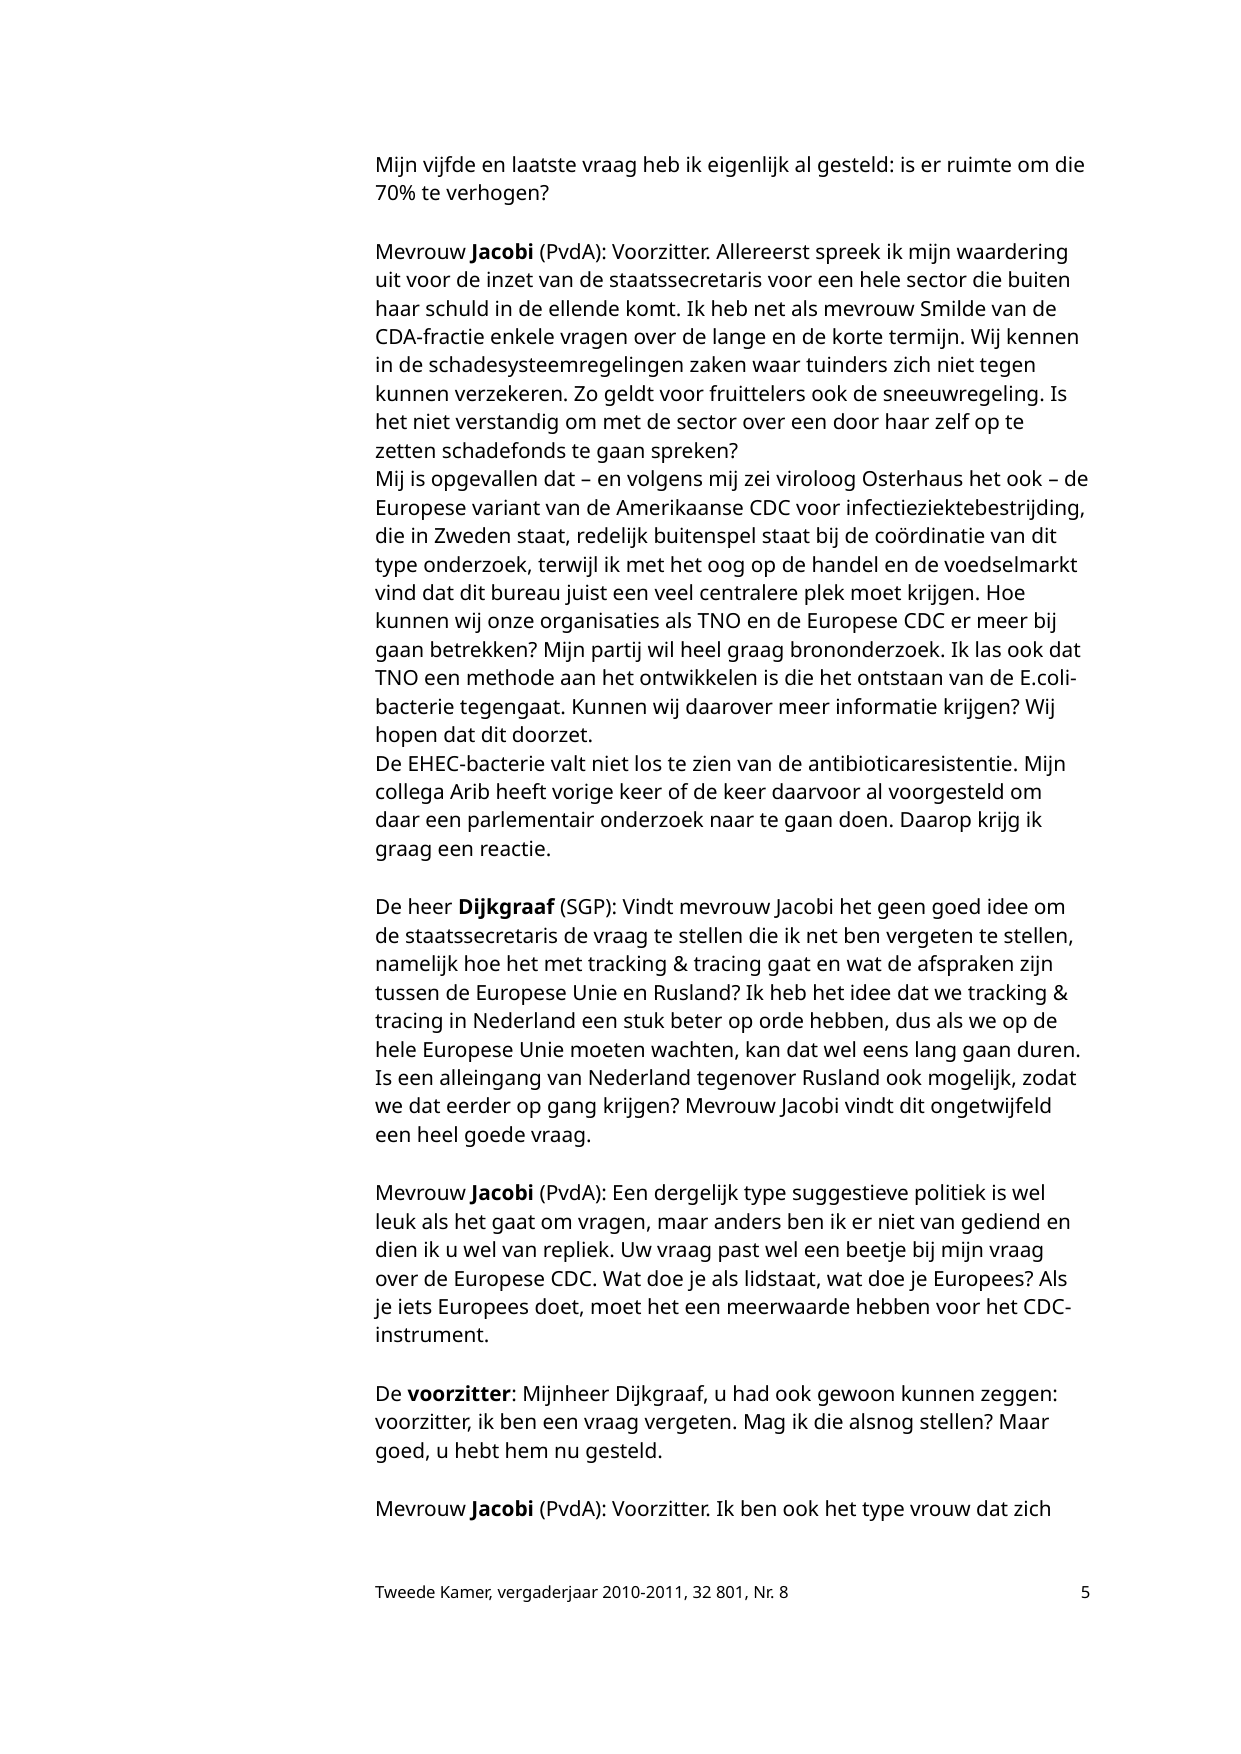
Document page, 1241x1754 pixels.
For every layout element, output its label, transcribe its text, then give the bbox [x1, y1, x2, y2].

text De EHEC-bacterie valt niet los te zien van de antibioticaresistentie. Mijn collega Arib heeft vorige keer of de keer daarvoor al voorgesteld om daar een parlementair onderzoek naar te gaan doen. Daarop krijg ik graag een reactie. [375, 749, 1090, 862]
text Mevrouw Jacobi (PvdA): Voorzitter. Ik ben ook het type vrouw dat zich [375, 1494, 1090, 1523]
text De heer Dijkgraaf (SGP): Vindt mevrouw Jacobi het geen goed idee om de staatssecretaris de vraag te stellen die ik net ben vergeten te stellen, namelijk hoe het met tracking & tracing gaat en wat de afspraken zijn tussen de Europese Unie en Rusland? Ik heb het idee dat we tracking & tracing in Nederland een stuk beter op orde hebben, dus als we op de hele Europese Unie moeten wachten, kan dat wel eens lang gaan duren. Is een alleingang van Nederland tegenover Rusland ook mogelijk, zodat we dat eerder op gang krijgen? Mevrouw Jacobi vindt dit ongetwijfeld een heel goede vraag. [375, 892, 1090, 1148]
text Mij is opgevallen dat – en volgens mij zei viroloog Osterhaus het ook – de Europese variant van de Amerikaanse CDC voor infectieziektebestrijding, die in Zweden staat, redelijk buitenspel staat bij de coördinatie van dit type onderzoek, terwijl ik met het oog op de handel en de voedselmarkt vind dat dit bureau juist een veel centralere plek moet krijgen. Hoe kunnen wij onze organisaties als TNO en de Europese CDC er meer bij gaan betrekken? Mijn partij wil heel graag brononderzoek. Ik las ook dat TNO een methode aan het ontwikkelen is die het ontstaan van de E.coli-bacterie tegengaat. Kunnen wij daarover meer informatie krijgen? Wij hopen dat dit doorzet. [375, 464, 1090, 749]
text Mijn vijfde en laatste vraag heb ik eigenlijk al gesteld: is er ruimte om die 70% te verhogen? [375, 150, 1090, 207]
text De voorzitter: Mijnheer Dijkgraaf, u had ook gewoon kunnen zeggen: voorzitter, ik ben een vraag vergeten. Mag ik die alsnog stellen? Maar goed, u hebt hem nu gesteld. [375, 1379, 1090, 1464]
text Mevrouw Jacobi (PvdA): Voorzitter. Allereerst spreek ik mijn waardering uit voor de inzet van de staatssecretaris voor een hele sector die buiten haar schuld in de ellende komt. Ik heb net als mevrouw Smilde van de CDA-fractie enkele vragen over de lange en de korte termijn. Wij kennen in de schadesysteemregelingen zaken waar tuinders zich niet tegen kunnen verzekeren. Zo geldt voor fruittelers ook de sneeuwregeling. Is het niet verstandig om met de sector over een door haar zelf op te zetten schadefonds te gaan spreken? [375, 237, 1090, 464]
text Mevrouw Jacobi (PvdA): Een dergelijk type suggestieve politiek is wel leuk als het gaat om vragen, maar anders ben ik er niet van gediend en dien ik u wel van repliek. Uw vraag past wel een beetje bij mijn vraag over de Europese CDC. Wat doe je als lidstaat, wat doe je Europees? Als je iets Europees doet, moet het een meerwaarde hebben voor het CDC-instrument. [375, 1178, 1090, 1349]
